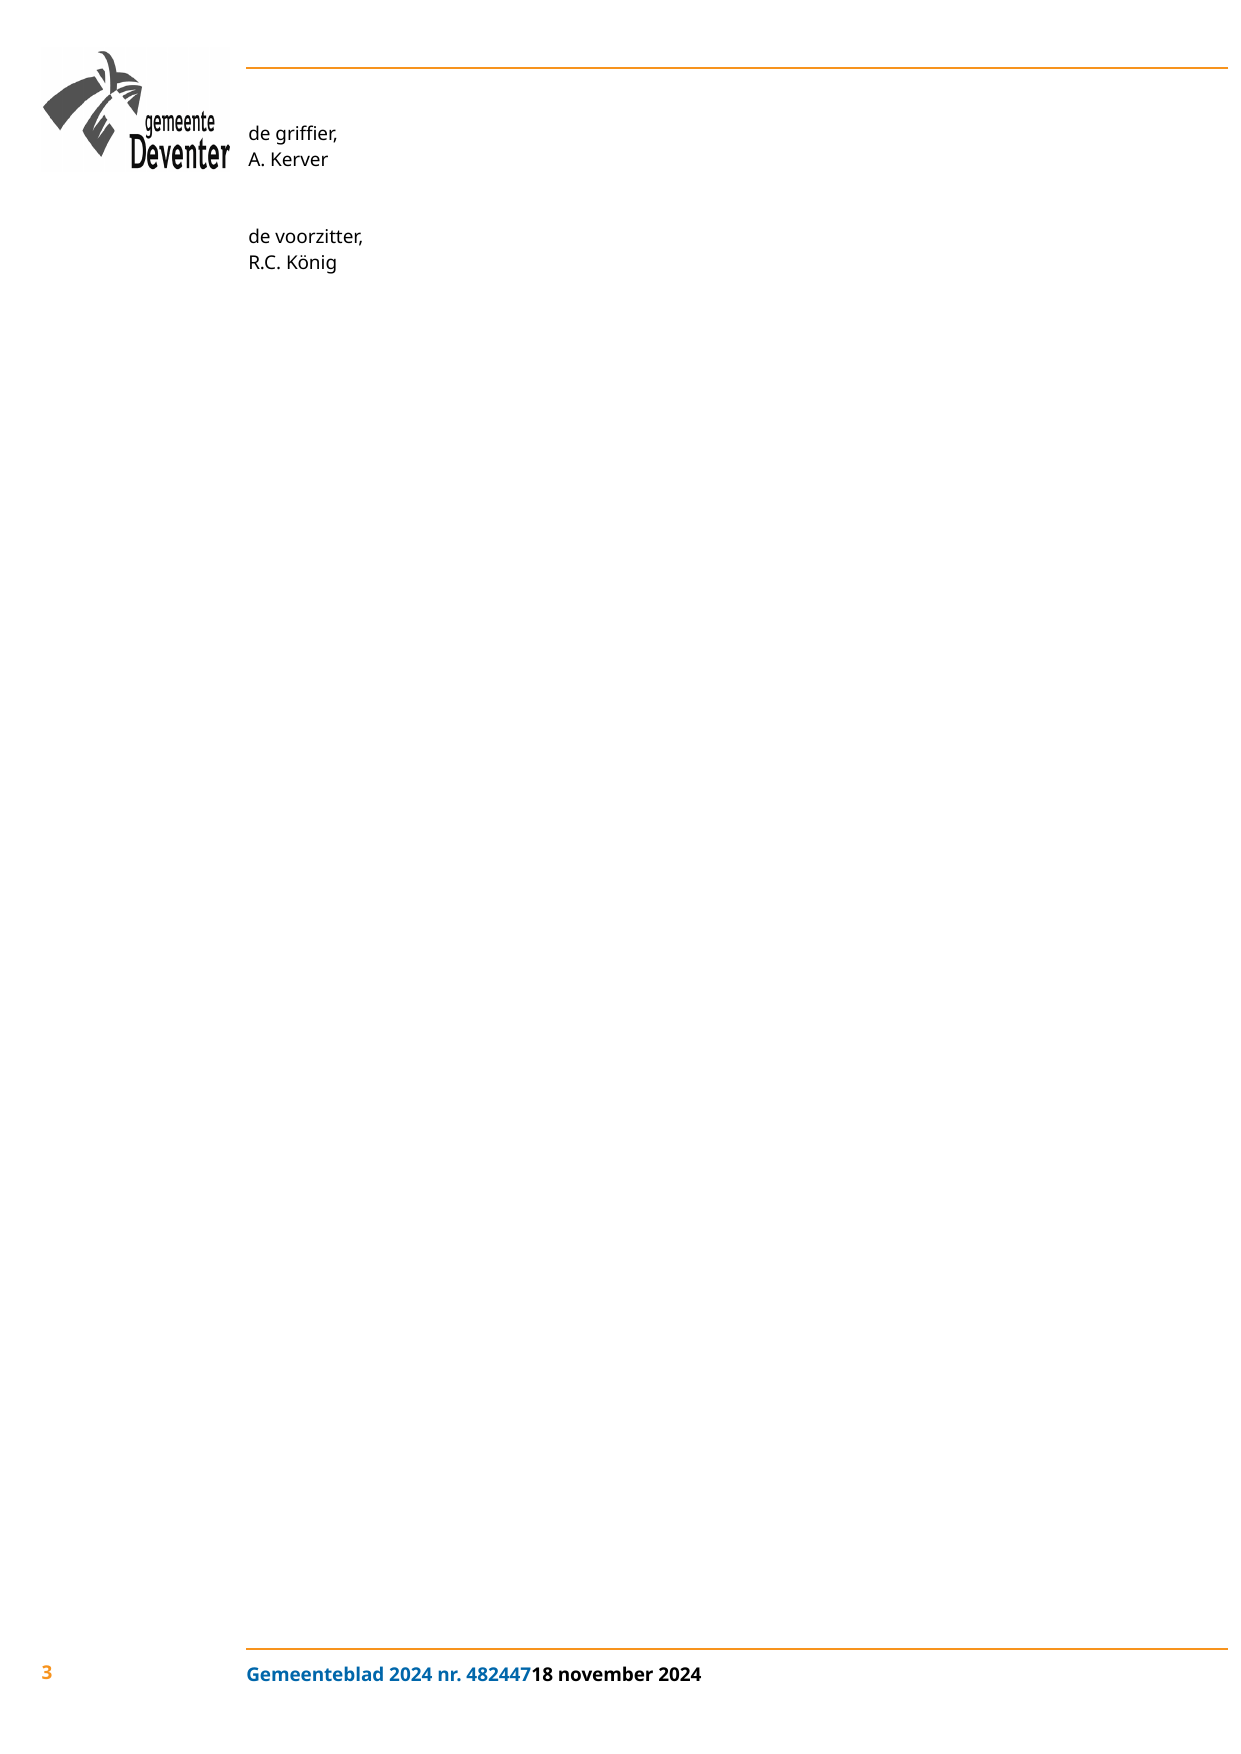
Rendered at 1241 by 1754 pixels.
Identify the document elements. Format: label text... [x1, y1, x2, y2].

text R.C. König [248, 249, 1152, 275]
text de voorzitter, [248, 223, 1152, 249]
text A. Kerver [248, 146, 1152, 172]
picture [41, 47, 231, 172]
text de griffier, [248, 121, 1152, 146]
